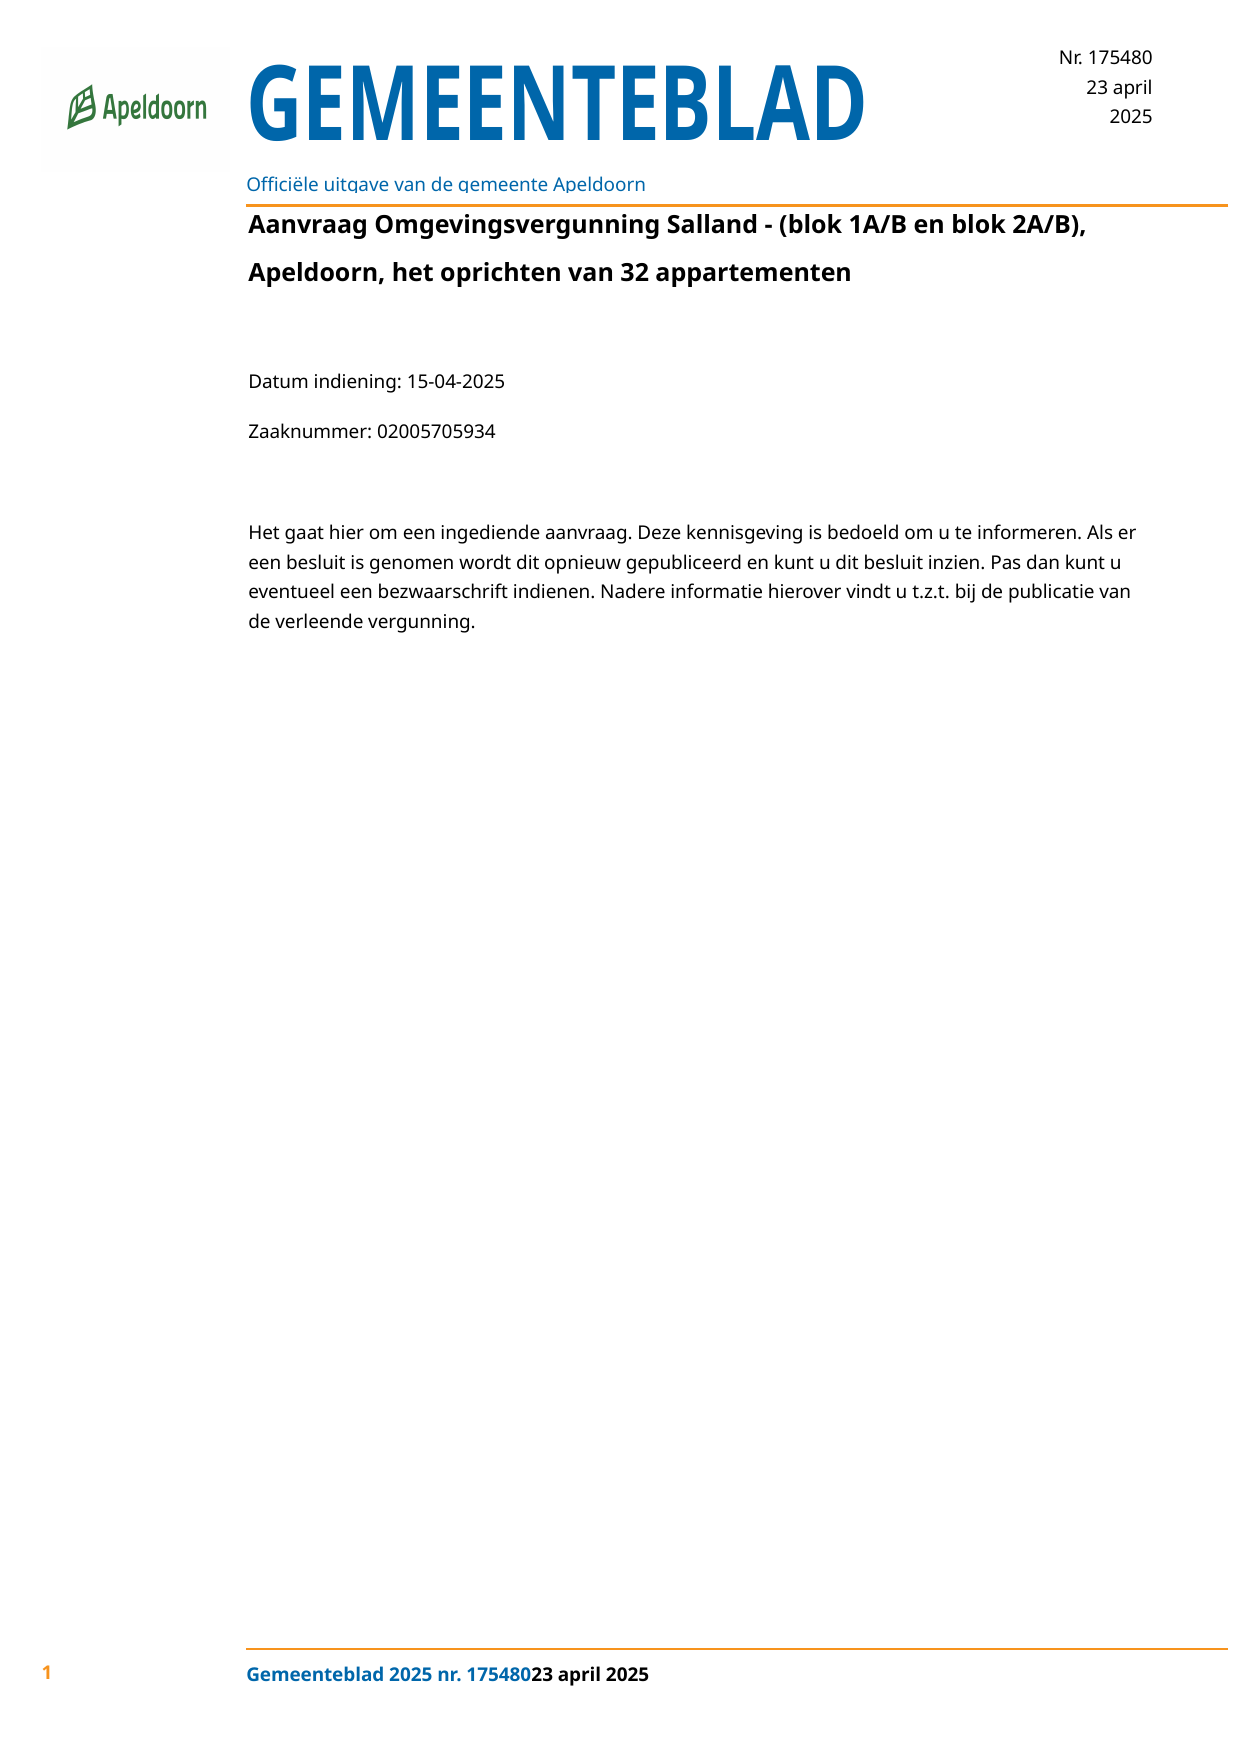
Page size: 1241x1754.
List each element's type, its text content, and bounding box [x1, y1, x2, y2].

text Het gaat hier om een ingediende aanvraag. Deze kennisgeving is bedoeld om u te informeren. Als er een besluit is genomen wordt dit opnieuw gepubliceerd en kunt u dit besluit inzien. Pas dan kunt u eventueel een bezwaarschrift indienen. Nadere informatie hierover vindt u t.z.t. bij de publicatie van de verleende vergunning. [248, 519, 1152, 634]
picture [41, 47, 231, 172]
text Zaaknummer: 02005705934 [248, 419, 1152, 444]
text Aanvraag Omgevingsvergunning Salland - (blok 1A/B en blok 2A/B), Apeldoorn, het oprichten van 32 appartementen [248, 207, 1152, 288]
text Datum indiening: 15-04-2025 [248, 368, 1152, 394]
